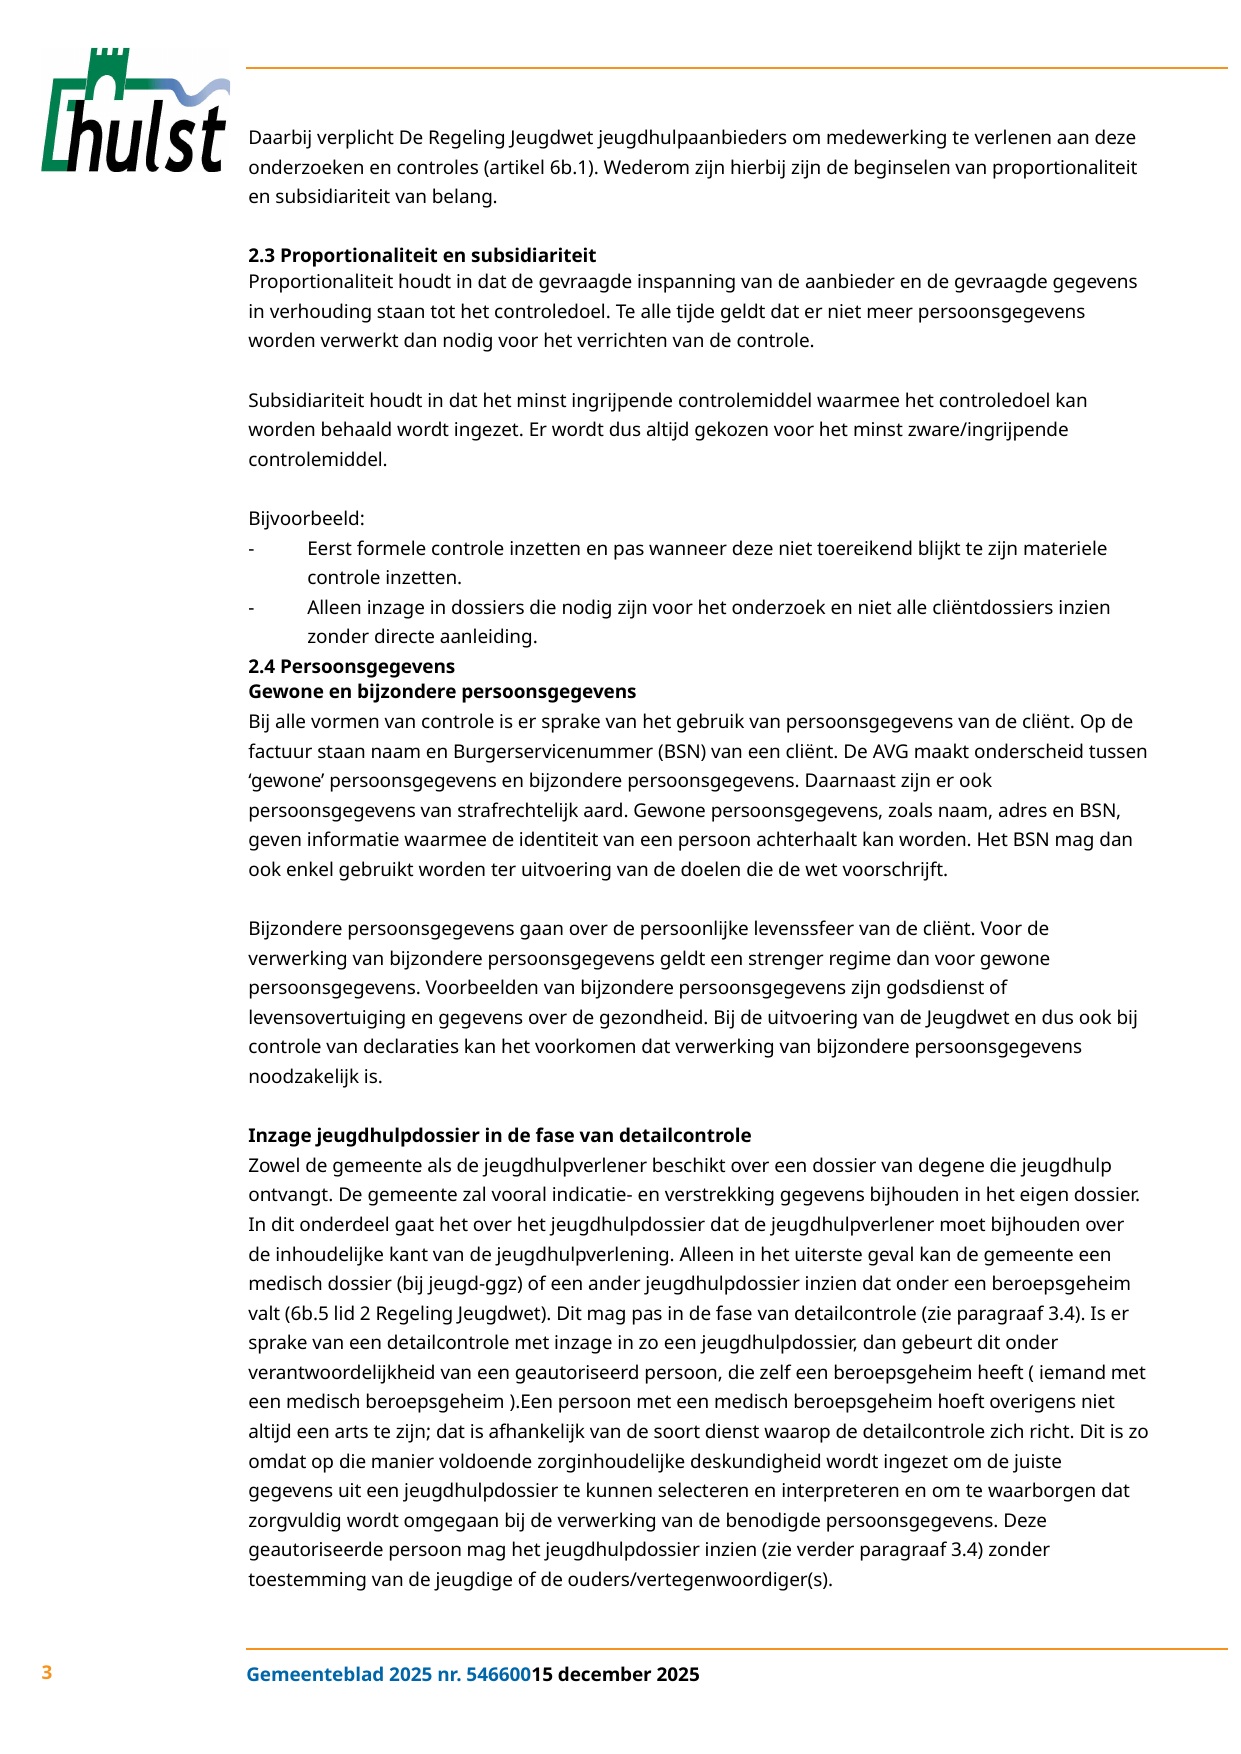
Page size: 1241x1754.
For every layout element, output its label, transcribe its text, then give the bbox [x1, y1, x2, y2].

text 2.4 Persoonsgegevens [248, 653, 1152, 679]
text Subsidiariteit houdt in dat het minst ingrijpende controlemiddel waarmee het controledoel kan worden behaald wordt ingezet. Er wordt dus altijd gekozen voor het minst zware/ingrijpende controlemiddel. [248, 387, 1152, 472]
text Daarbij verplicht De Regeling Jeugdwet jeugdhulpaanbieders om medewerking te verlenen aan deze onderzoeken en controles (artikel 6b.1). Wederom zijn hierbij zijn de beginselen van proportionaliteit en subsidiariteit van belang. [248, 124, 1152, 209]
text Bij alle vormen van controle is er sprake van het gebruik van persoonsgegevens van de cliënt. Op de factuur staan naam en Burgerservicenummer (BSN) van een cliënt. De AVG maakt onderscheid tussen ‘gewone’ persoonsgegevens en bijzondere persoonsgegevens. Daarnaast zijn er ook persoonsgegevens van strafrechtelijk aard. Gewone persoonsgegevens, zoals naam, adres en BSN, geven informatie waarmee de identiteit van een persoon achterhaalt kan worden. Het BSN mag dan ook enkel gebruikt worden ter uitvoering van de doelen die de wet voorschrijft. [248, 708, 1152, 882]
text Bijvoorbeeld: [248, 505, 1152, 531]
text 2.3 Proportionaliteit en subsidiariteit [248, 243, 1152, 268]
picture [41, 47, 231, 172]
text Inzage jeugdhulpdossier in de fase van detailcontrole [248, 1122, 1152, 1148]
text Bijzondere persoonsgegevens gaan over de persoonlijke levenssfeer van de cliënt. Voor de verwerking van bijzondere persoonsgegevens geldt een strenger regime dan voor gewone persoonsgegevens. Voorbeelden van bijzondere persoonsgegevens zijn godsdienst of levensovertuiging en gegevens over de gezondheid. Bij de uitvoering van de Jeugdwet en dus ook bij controle van declaraties kan het voorkomen dat verwerking van bijzondere persoonsgegevens noodzakelijk is. [248, 915, 1152, 1089]
list Eerst formele controle inzetten en pas wanneer deze niet toereikend blijkt te zijn materiele controle inzetten. [248, 535, 1152, 590]
list Alleen inzage in dossiers die nodig zijn voor het onderzoek en niet alle cliëntdossiers inzien zonder directe aanleiding. [248, 594, 1152, 649]
text Proportionaliteit houdt in dat de gevraagde inspanning van de aanbieder en de gevraagde gegevens in verhouding staan tot het controledoel. Te alle tijde geldt dat er niet meer persoonsgegevens worden verwerkt dan nodig voor het verrichten van de controle. [248, 268, 1152, 353]
text Zowel de gemeente als de jeugdhulpverlener beschikt over een dossier van degene die jeugdhulp ontvangt. De gemeente zal vooral indicatie- en verstrekking gegevens bijhouden in het eigen dossier. In dit onderdeel gaat het over het jeugdhulpdossier dat de jeugdhulpverlener moet bijhouden over de inhoudelijke kant van de jeugdhulpverlening. Alleen in het uiterste geval kan de gemeente een medisch dossier (bij jeugd-ggz) of een ander jeugdhulpdossier inzien dat onder een beroepsgeheim valt (6b.5 lid 2 Regeling Jeugdwet). Dit mag pas in de fase van detailcontrole (zie paragraaf 3.4). Is er sprake van een detailcontrole met inzage in zo een jeugdhulpdossier, dan gebeurt dit onder verantwoordelijkheid van een geautoriseerd persoon, die zelf een beroepsgeheim heeft ( iemand met een medisch beroepsgeheim ).Een persoon met een medisch beroepsgeheim hoeft overigens niet altijd een arts te zijn; dat is afhankelijk van de soort dienst waarop de detailcontrole zich richt. Dit is zo omdat op die manier voldoende zorginhoudelijke deskundigheid wordt ingezet om de juiste gegevens uit een jeugdhulpdossier te kunnen selecteren en interpreteren en om te waarborgen dat zorgvuldig wordt omgegaan bij de verwerking van de benodigde persoonsgegevens. Deze geautoriseerde persoon mag het jeugdhulpdossier inzien (zie verder paragraaf 3.4) zonder toestemming van de jeugdige of de ouders/vertegenwoordiger(s). [248, 1152, 1152, 1592]
text Gewone en bijzondere persoonsgegevens [248, 679, 1152, 704]
